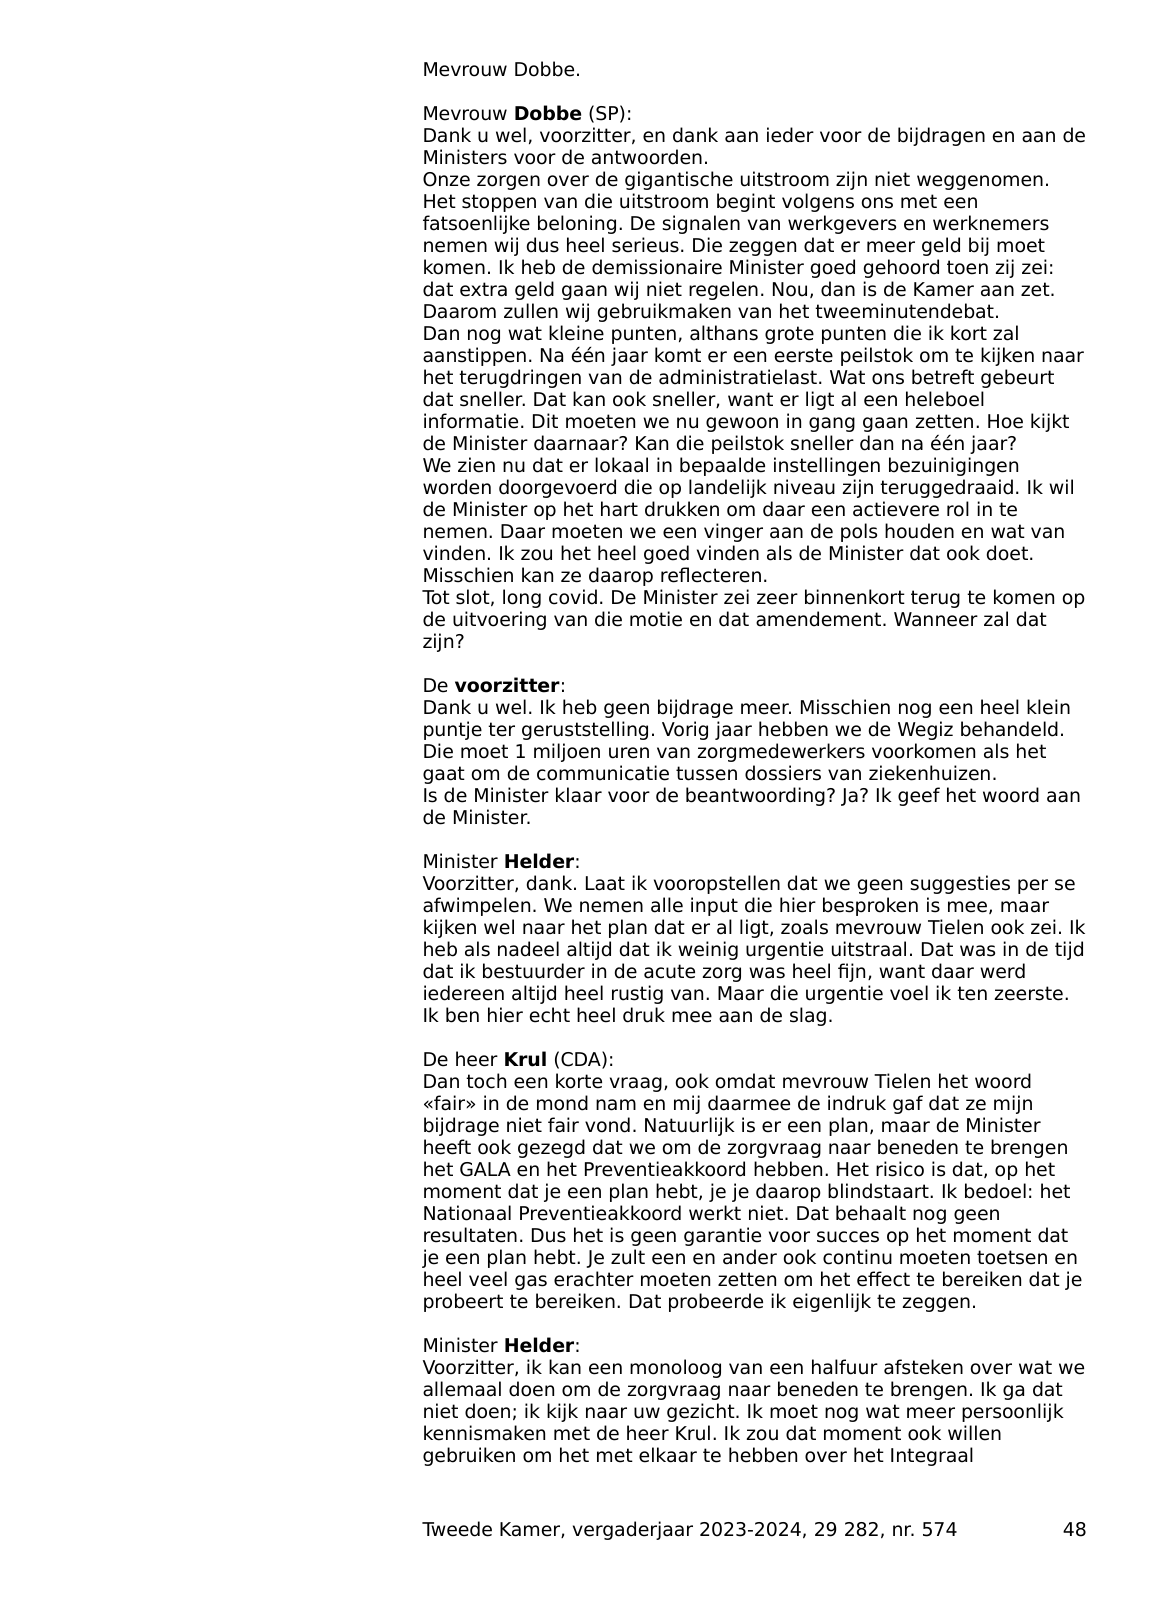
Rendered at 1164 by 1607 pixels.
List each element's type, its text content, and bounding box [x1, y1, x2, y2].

text De heer Krul (CDA): [422, 1049, 1087, 1071]
text We zien nu dat er lokaal in bepaalde instellingen bezuinigingen worden doorgevoerd die op landelijk niveau zijn teruggedraaid. Ik wil de Minister op het hart drukken om daar een actievere rol in te nemen. Daar moeten we een vinger aan de pols houden en wat van vinden. Ik zou het heel goed vinden als de Minister dat ook doet. Misschien kan ze daarop reflecteren. [422, 455, 1087, 587]
text Mevrouw Dobbe (SP): [422, 103, 1087, 125]
text Dank u wel, voorzitter, en dank aan ieder voor de bijdragen en aan de Ministers voor de antwoorden. [422, 125, 1087, 169]
text Voorzitter, dank. Laat ik vooropstellen dat we geen suggesties per se afwimpelen. We nemen alle input die hier besproken is mee, maar kijken wel naar het plan dat er al ligt, zoals mevrouw Tielen ook zei. Ik heb als nadeel altijd dat ik weinig urgentie uitstraal. Dat was in de tijd dat ik bestuurder in de acute zorg was heel fijn, want daar werd iedereen altijd heel rustig van. Maar die urgentie voel ik ten zeerste. Ik ben hier echt heel druk mee aan de slag. [422, 873, 1087, 1027]
text Is de Minister klaar voor de beantwoording? Ja? Ik geef het woord aan de Minister. [422, 785, 1087, 829]
text Dan nog wat kleine punten, althans grote punten die ik kort zal aanstippen. Na één jaar komt er een eerste peilstok om te kijken naar het terugdringen van de administratielast. Wat ons betreft gebeurt dat sneller. Dat kan ook sneller, want er ligt al een heleboel informatie. Dit moeten we nu gewoon in gang gaan zetten. Hoe kijkt de Minister daarnaar? Kan die peilstok sneller dan na één jaar? [422, 323, 1087, 455]
text De voorzitter: [422, 675, 1087, 697]
text Voorzitter, ik kan een monoloog van een halfuur afsteken over wat we allemaal doen om de zorgvraag naar beneden te brengen. Ik ga dat niet doen; ik kijk naar uw gezicht. Ik moet nog wat meer persoonlijk kennismaken met de heer Krul. Ik zou dat moment ook willen gebruiken om het met elkaar te hebben over het Integraal [422, 1357, 1087, 1467]
text Mevrouw Dobbe. [422, 59, 1087, 81]
text Dank u wel. Ik heb geen bijdrage meer. Misschien nog een heel klein puntje ter geruststelling. Vorig jaar hebben we de Wegiz behandeld. Die moet 1 miljoen uren van zorgmedewerkers voorkomen als het gaat om de communicatie tussen dossiers van ziekenhuizen. [422, 697, 1087, 785]
text Minister Helder: [422, 1335, 1087, 1357]
text Onze zorgen over de gigantische uitstroom zijn niet weggenomen. Het stoppen van die uitstroom begint volgens ons met een fatsoenlijke beloning. De signalen van werkgevers en werknemers nemen wij dus heel serieus. Die zeggen dat er meer geld bij moet komen. Ik heb de demissionaire Minister goed gehoord toen zij zei: dat extra geld gaan wij niet regelen. Nou, dan is de Kamer aan zet. Daarom zullen wij gebruikmaken van het tweeminutendebat. [422, 169, 1087, 323]
text Minister Helder: [422, 851, 1087, 873]
text Dan toch een korte vraag, ook omdat mevrouw Tielen het woord «fair» in de mond nam en mij daarmee de indruk gaf dat ze mijn bijdrage niet fair vond. Natuurlijk is er een plan, maar de Minister heeft ook gezegd dat we om de zorgvraag naar beneden te brengen het GALA en het Preventieakkoord hebben. Het risico is dat, op het moment dat je een plan hebt, je je daarop blindstaart. Ik bedoel: het Nationaal Preventieakkoord werkt niet. Dat behaalt nog geen resultaten. Dus het is geen garantie voor succes op het moment dat je een plan hebt. Je zult een en ander ook continu moeten toetsen en heel veel gas erachter moeten zetten om het effect te bereiken dat je probeert te bereiken. Dat probeerde ik eigenlijk te zeggen. [422, 1071, 1087, 1313]
text Tot slot, long covid. De Minister zei zeer binnenkort terug te komen op de uitvoering van die motie en dat amendement. Wanneer zal dat zijn? [422, 587, 1087, 653]
